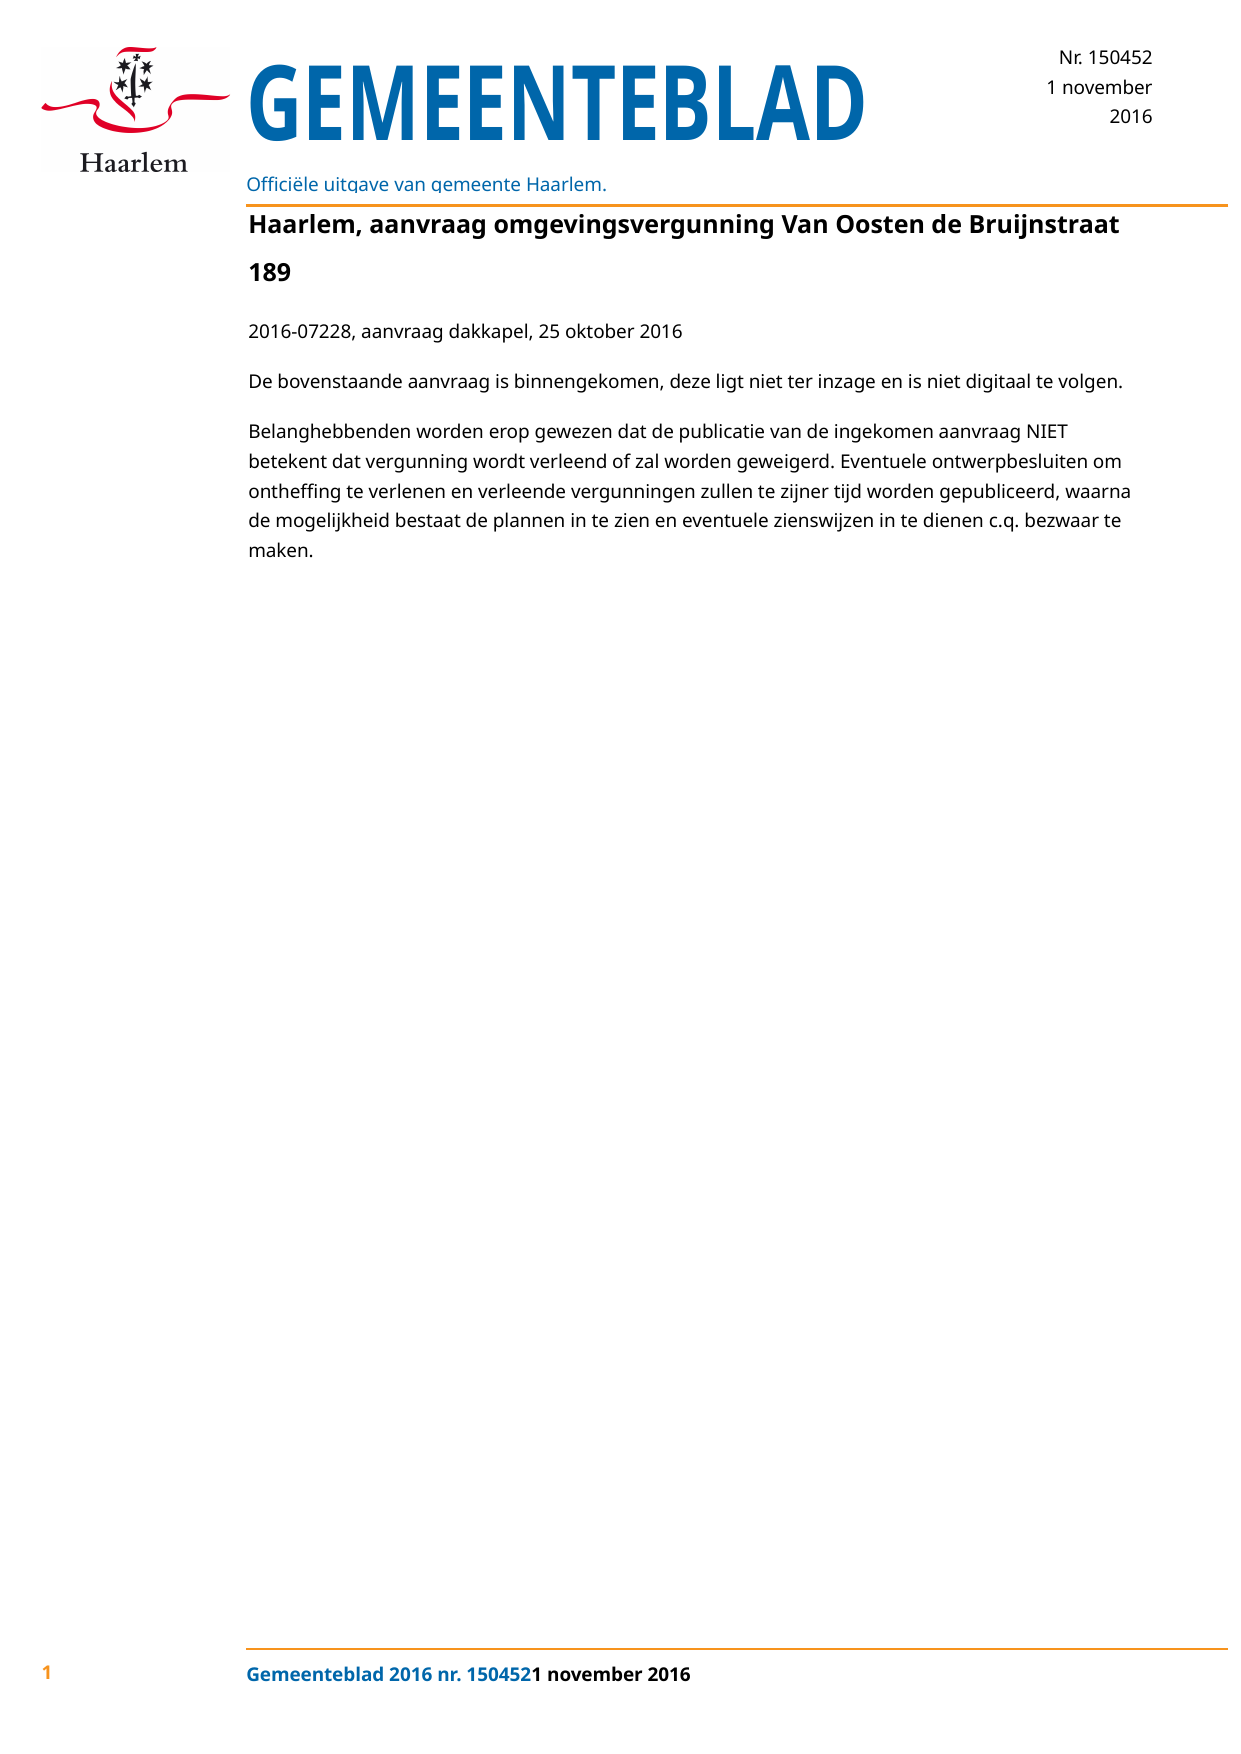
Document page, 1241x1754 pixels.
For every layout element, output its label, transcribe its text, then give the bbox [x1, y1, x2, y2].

text Belanghebbenden worden erop gewezen dat de publicatie van de ingekomen aanvraag NIET betekent dat vergunning wordt verleend of zal worden geweigerd. Eventuele ontwerpbesluiten om ontheffing te verlenen en verleende vergunningen zullen te zijner tijd worden gepubliceerd, waarna de mogelijkheid bestaat de plannen in te zien en eventuele zienswijzen in te dienen c.q. bezwaar te maken. [248, 419, 1152, 563]
text 2016-07228, aanvraag dakkapel, 25 oktober 2016 [248, 318, 1152, 344]
text Haarlem, aanvraag omgevingsvergunning Van Oosten de Bruijnstraat 189 [248, 207, 1152, 288]
text De bovenstaande aanvraag is binnengekomen, deze ligt niet ter inzage en is niet digitaal te volgen. [248, 368, 1152, 394]
picture [41, 47, 231, 172]
